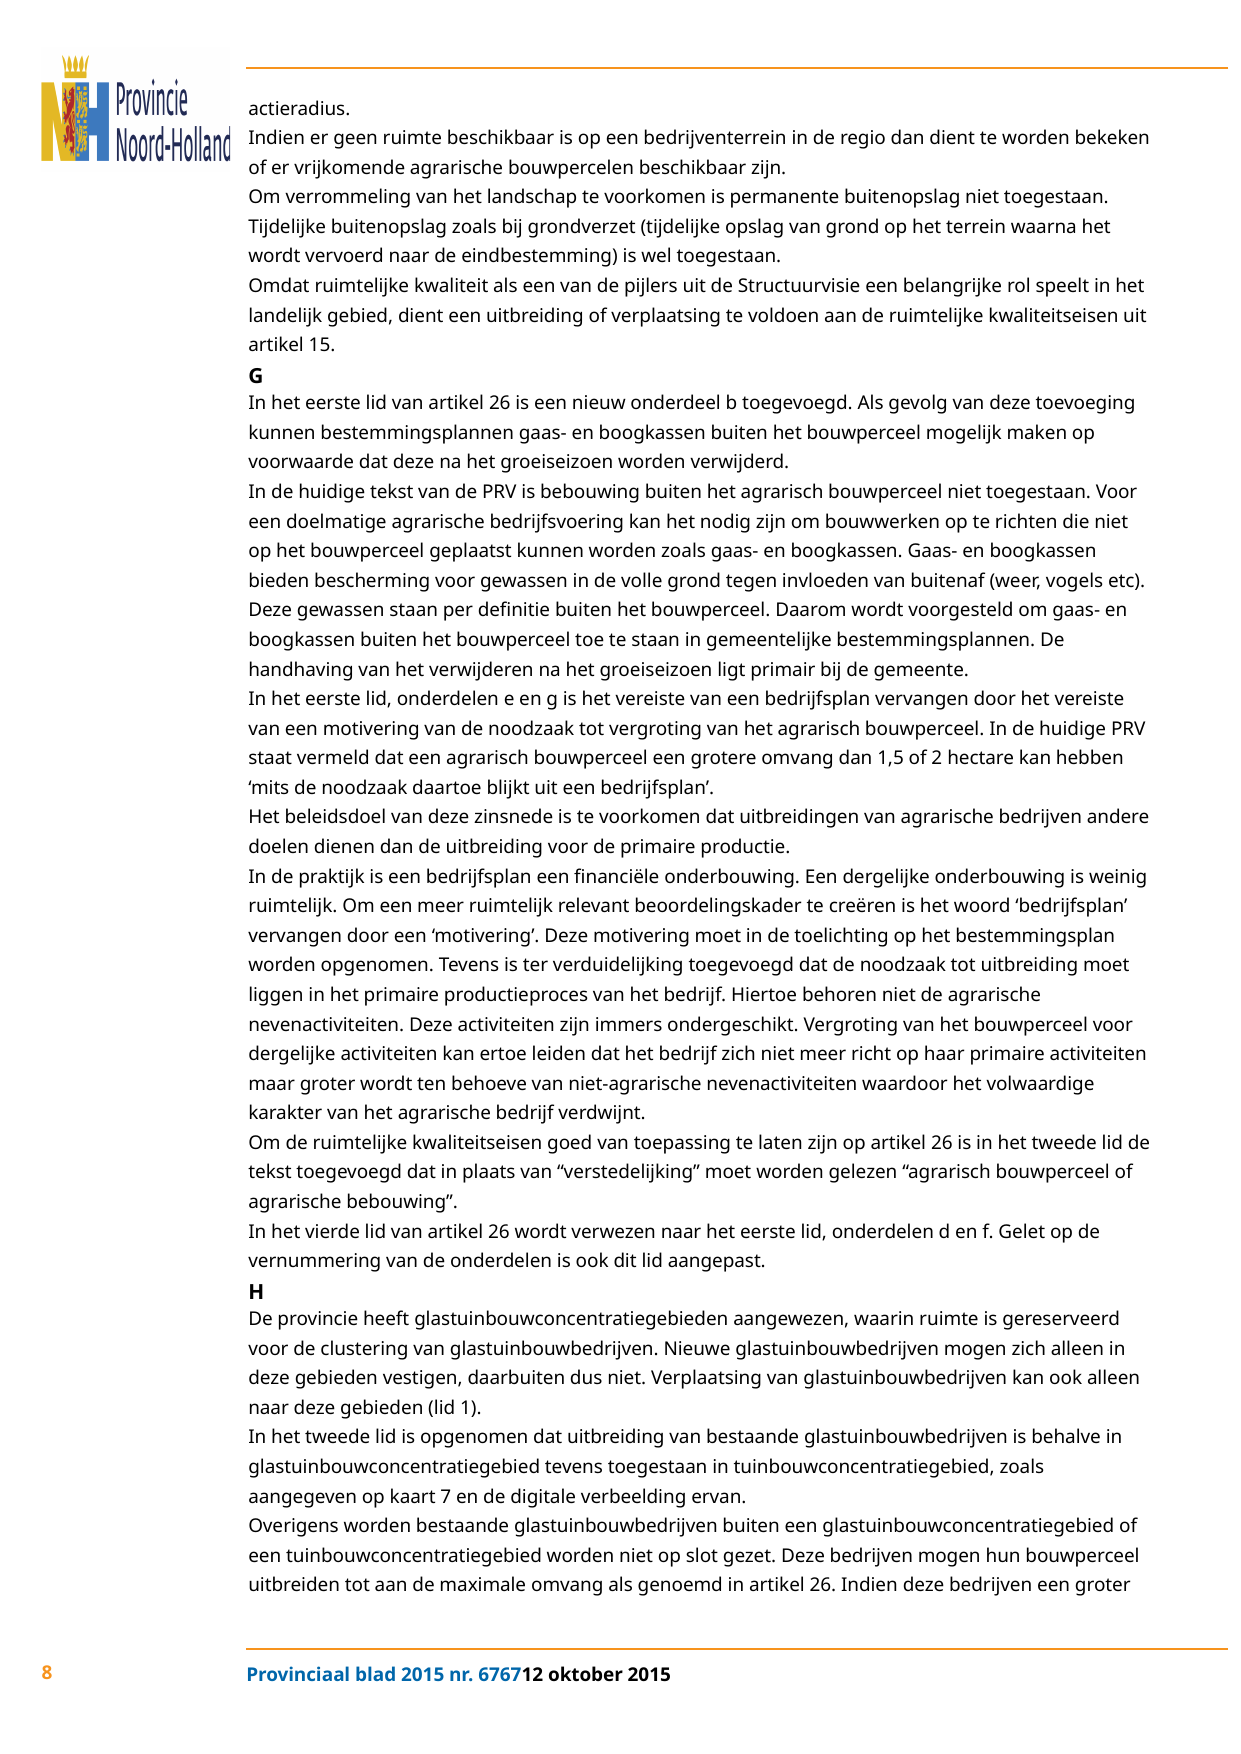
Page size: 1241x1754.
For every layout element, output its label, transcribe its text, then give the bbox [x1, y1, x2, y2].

text In de huidige tekst van de PRV is bebouwing buiten het agrarisch bouwperceel niet toegestaan. Voor een doelmatige agrarische bedrijfsvoering kan het nodig zijn om bouwwerken op te richten die niet op het bouwperceel geplaatst kunnen worden zoals gaas- en boogkassen. Gaas- en boogkassen bieden bescherming voor gewassen in de volle grond tegen invloeden van buitenaf (weer, vogels etc). Deze gewassen staan per definitie buiten het bouwperceel. Daarom wordt voorgesteld om gaas- en boogkassen buiten het bouwperceel toe te staan in gemeentelijke bestemmingsplannen. De handhaving van het verwijderen na het groeiseizoen ligt primair bij de gemeente. [248, 478, 1152, 681]
text In het tweede lid is opgenomen dat uitbreiding van bestaande glastuinbouwbedrijven is behalve in glastuinbouwconcentratiegebied tevens toegestaan in tuinbouwconcentratiegebied, zoals aangegeven op kaart 7 en de digitale verbeelding ervan. [248, 1424, 1152, 1509]
text Indien er geen ruimte beschikbaar is op een bedrijventerrein in de regio dan dient te worden bekeken of er vrijkomende agrarische bouwpercelen beschikbaar zijn. [248, 124, 1152, 180]
text Het beleidsdoel van deze zinsnede is te voorkomen dat uitbreidingen van agrarische bedrijven andere doelen dienen dan de uitbreiding voor de primaire productie. [248, 804, 1152, 859]
text Omdat ruimtelijke kwaliteit als een van de pijlers uit de Structuurvisie een belangrijke rol speelt in het landelijk gebied, dient een uitbreiding of verplaatsing te voldoen aan de ruimtelijke kwaliteitseisen uit artikel 15. [248, 272, 1152, 357]
text In het eerste lid van artikel 26 is een nieuw onderdeel b toegevoegd. Als gevolg van deze toevoeging kunnen bestemmingsplannen gaas- en boogkassen buiten het bouwperceel mogelijk maken op voorwaarde dat deze na het groeiseizoen worden verwijderd. [248, 389, 1152, 474]
text actieradius. [248, 95, 1152, 121]
text Overigens worden bestaande glastuinbouwbedrijven buiten een glastuinbouwconcentratiegebied of een tuinbouwconcentratiegebied worden niet op slot gezet. Deze bedrijven mogen hun bouwperceel uitbreiden tot aan de maximale omvang als genoemd in artikel 26. Indien deze bedrijven een groter [248, 1512, 1152, 1597]
text In het eerste lid, onderdelen e en g is het vereiste van een bedrijfsplan vervangen door het vereiste van een motivering van de noodzaak tot vergroting van het agrarisch bouwperceel. In de huidige PRV staat vermeld dat een agrarisch bouwperceel een grotere omvang dan 1,5 of 2 hectare kan hebben ‘mits de noodzaak daartoe blijkt uit een bedrijfsplan’. [248, 685, 1152, 800]
text In de praktijk is een bedrijfsplan een financiële onderbouwing. Een dergelijke onderbouwing is weinig ruimtelijk. Om een meer ruimtelijk relevant beoordelingskader te creëren is het woord ‘bedrijfsplan’ vervangen door een ‘motivering’. Deze motivering moet in de toelichting op het bestemmingsplan worden opgenomen. Tevens is ter verduidelijking toegevoegd dat de noodzaak tot uitbreiding moet liggen in het primaire productieproces van het bedrijf. Hiertoe behoren niet de agrarische nevenactiviteiten. Deze activiteiten zijn immers ondergeschikt. Vergroting van het bouwperceel voor dergelijke activiteiten kan ertoe leiden dat het bedrijf zich niet meer richt op haar primaire activiteiten maar groter wordt ten behoeve van niet-agrarische nevenactiviteiten waardoor het volwaardige karakter van het agrarische bedrijf verdwijnt. [248, 863, 1152, 1125]
text H [248, 1277, 1152, 1305]
text De provincie heeft glastuinbouwconcentratiegebieden aangewezen, waarin ruimte is gereserveerd voor de clustering van glastuinbouwbedrijven. Nieuwe glastuinbouwbedrijven mogen zich alleen in deze gebieden vestigen, daarbuiten dus niet. Verplaatsing van glastuinbouwbedrijven kan ook alleen naar deze gebieden (lid 1). [248, 1305, 1152, 1420]
text Om verrommeling van het landschap te voorkomen is permanente buitenopslag niet toegestaan. Tijdelijke buitenopslag zoals bij grondverzet (tijdelijke opslag van grond op het terrein waarna het wordt vervoerd naar de eindbestemming) is wel toegestaan. [248, 183, 1152, 268]
text G [248, 361, 1152, 389]
text In het vierde lid van artikel 26 wordt verwezen naar het eerste lid, onderdelen d en f. Gelet op de vernummering van de onderdelen is ook dit lid aangepast. [248, 1218, 1152, 1273]
picture [41, 47, 231, 172]
text Om de ruimtelijke kwaliteitseisen goed van toepassing te laten zijn op artikel 26 is in het tweede lid de tekst toegevoegd dat in plaats van “verstedelijking” moet worden gelezen “agrarisch bouwperceel of agrarische bebouwing”. [248, 1129, 1152, 1214]
